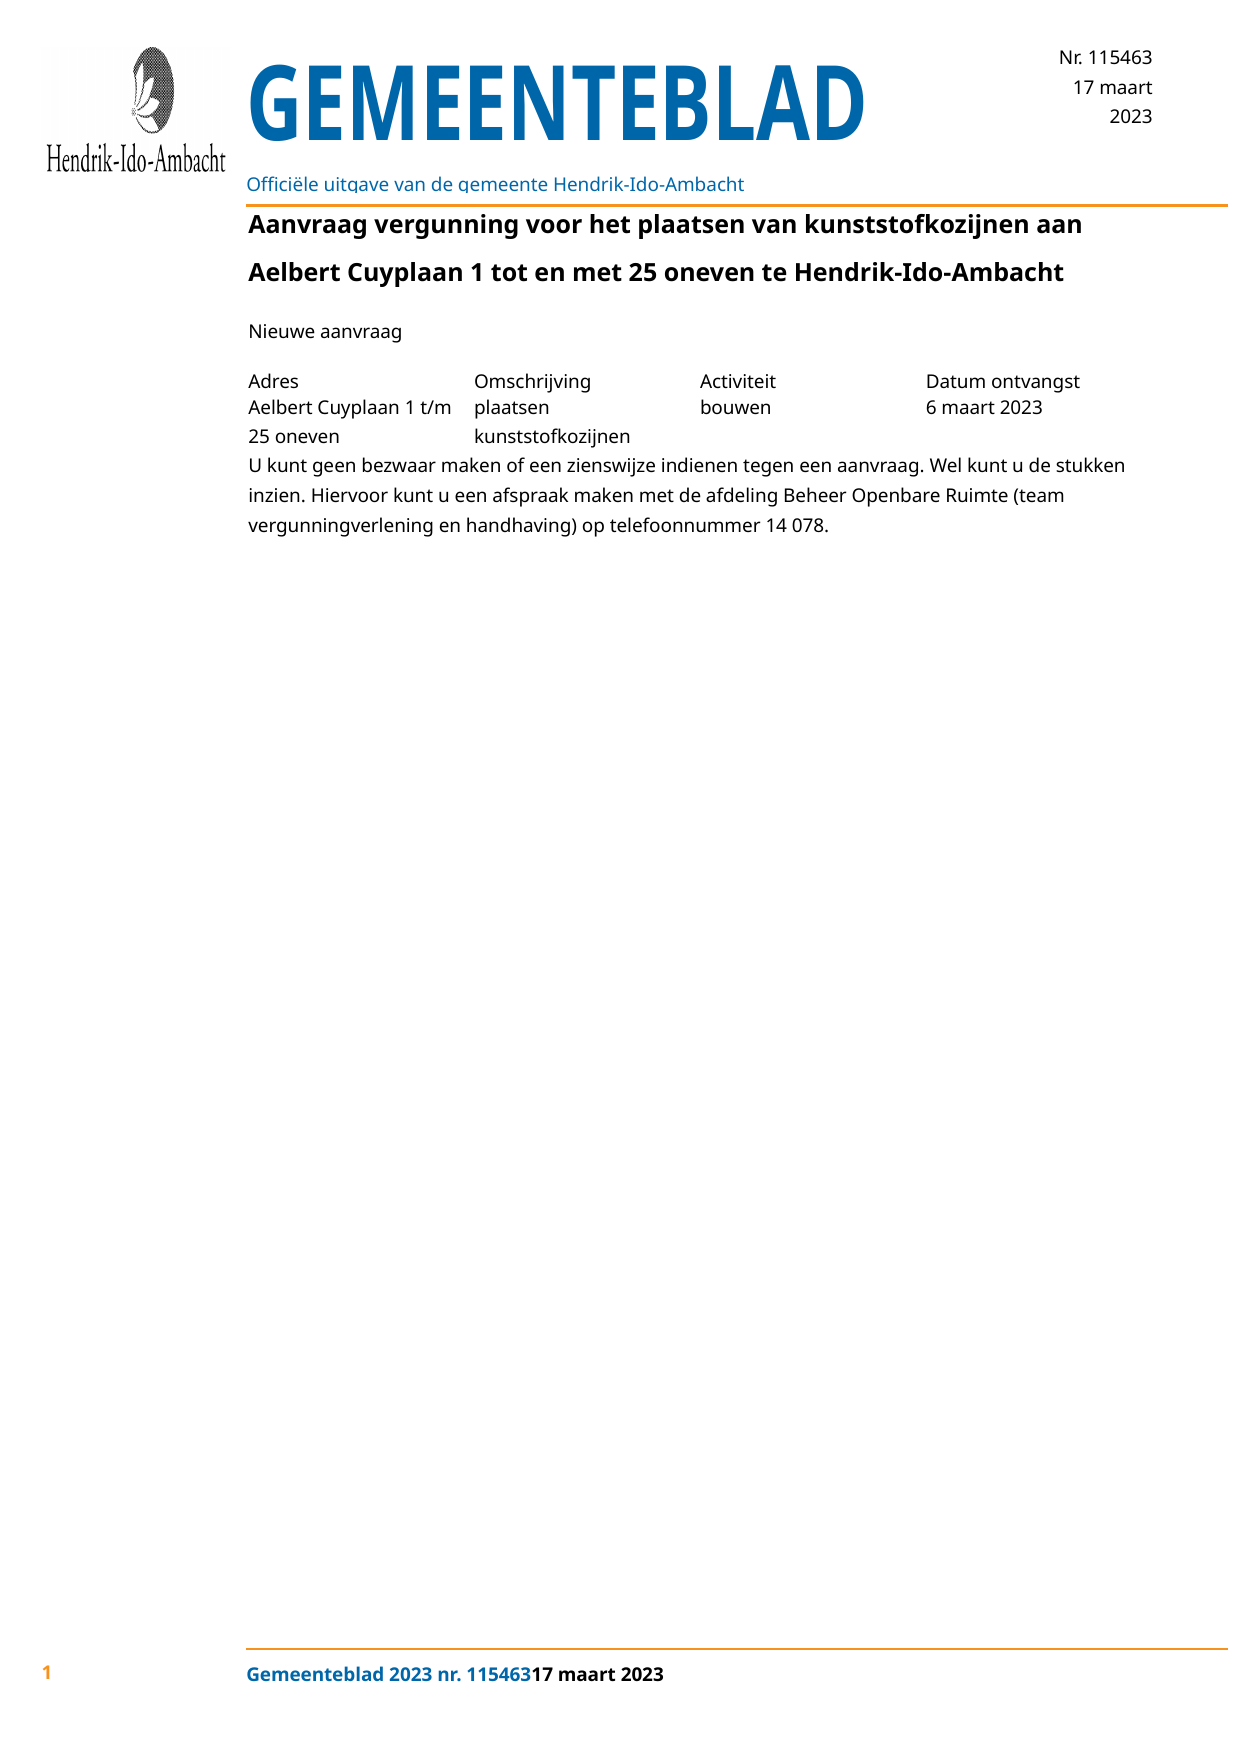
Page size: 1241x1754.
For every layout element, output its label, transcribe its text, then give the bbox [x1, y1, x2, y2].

table_header Omschrijving [474, 369, 700, 394]
table_header Activiteit [700, 369, 926, 394]
table_header Datum ontvangst [926, 369, 1152, 394]
table_cell 6 maart 2023 [926, 394, 1152, 449]
table_header Adres [248, 369, 474, 394]
text Aanvraag vergunning voor het plaatsen van kunststofkozijnen aan Aelbert Cuyplaan 1 tot en met 25 oneven te Hendrik-Ido-Ambacht [248, 207, 1152, 288]
text Nieuwe aanvraag [248, 318, 1152, 344]
text U kunt geen bezwaar maken of een zienswijze indienen tegen een aanvraag. Wel kunt u de stukken inzien. Hiervoor kunt u een afspraak maken met de afdeling Beheer Openbare Ruimte (team vergunningverlening en handhaving) op telefoonnummer 14 078. [248, 453, 1152, 538]
table_cell plaatsen kunststofkozijnen [474, 394, 700, 449]
table_cell Aelbert Cuyplaan 1 t/m 25 oneven [248, 394, 474, 449]
table_cell bouwen [700, 394, 926, 449]
picture [41, 47, 231, 172]
